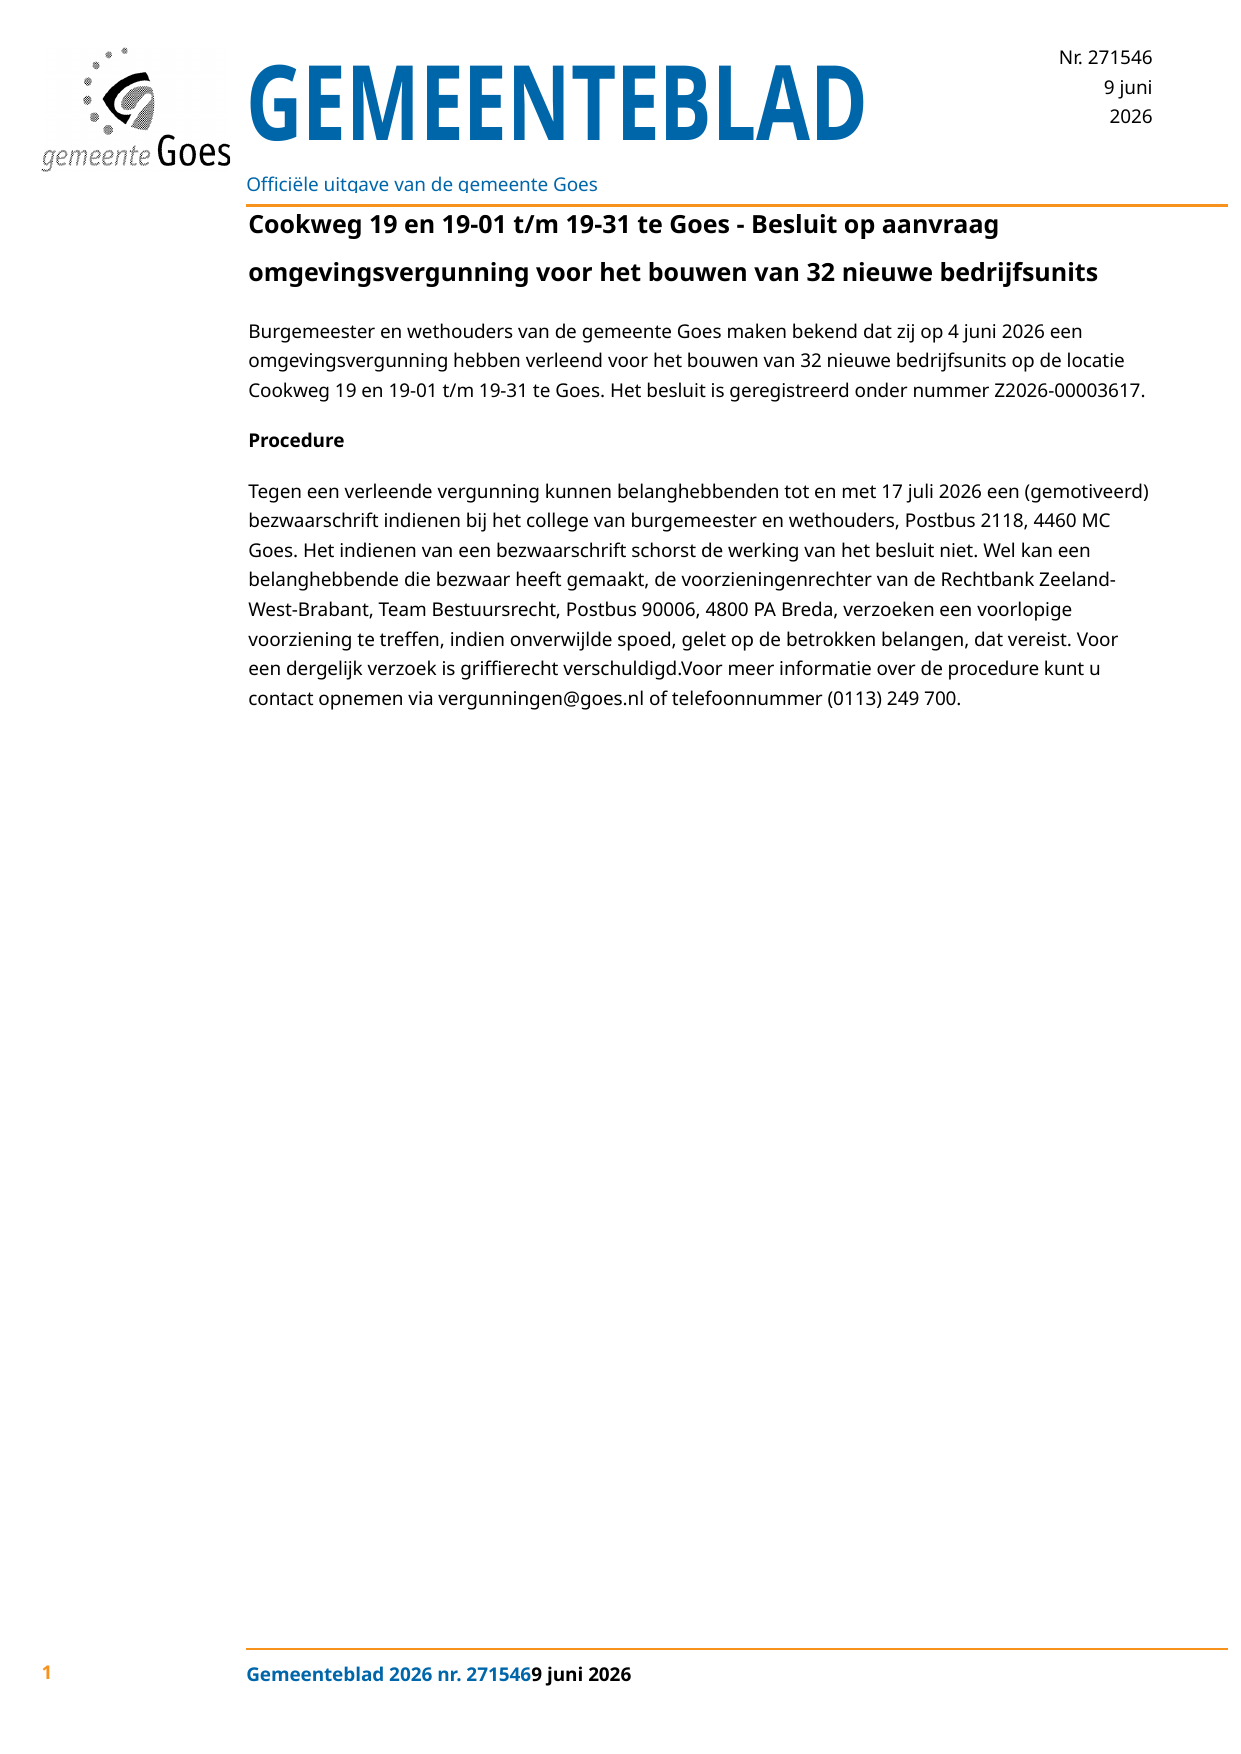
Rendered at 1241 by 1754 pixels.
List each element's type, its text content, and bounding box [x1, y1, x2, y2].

text Burgemeester en wethouders van de gemeente Goes maken bekend dat zij op 4 juni 2026 een omgevingsvergunning hebben verleend voor het bouwen van 32 nieuwe bedrijfsunits op de locatie Cookweg 19 en 19-01 t/m 19-31 te Goes. Het besluit is geregistreerd onder nummer Z2026-00003617. [248, 318, 1152, 403]
text Tegen een verleende vergunning kunnen belanghebbenden tot en met 17 juli 2026 een (gemotiveerd) bezwaarschrift indienen bij het college van burgemeester en wethouders, Postbus 2118, 4460 MC Goes. Het indienen van een bezwaarschrift schorst de werking van het besluit niet. Wel kan een belanghebbende die bezwaar heeft gemaakt, de voorzieningenrechter van de Rechtbank Zeeland-West-Brabant, Team Bestuursrecht, Postbus 90006, 4800 PA Breda, verzoeken een voorlopige voorziening te treffen, indien onverwijlde spoed, gelet op de betrokken belangen, dat vereist. Voor een dergelijk verzoek is griffierecht verschuldigd.Voor meer informatie over de procedure kunt u contact opnemen via vergunningen@goes.nl of telefoonnummer (0113) 249 700. [248, 478, 1152, 711]
text Procedure [248, 427, 1152, 453]
text Cookweg 19 en 19-01 t/m 19-31 te Goes - Besluit op aanvraag omgevingsvergunning voor het bouwen van 32 nieuwe bedrijfsunits [248, 207, 1152, 288]
picture [41, 47, 231, 172]
